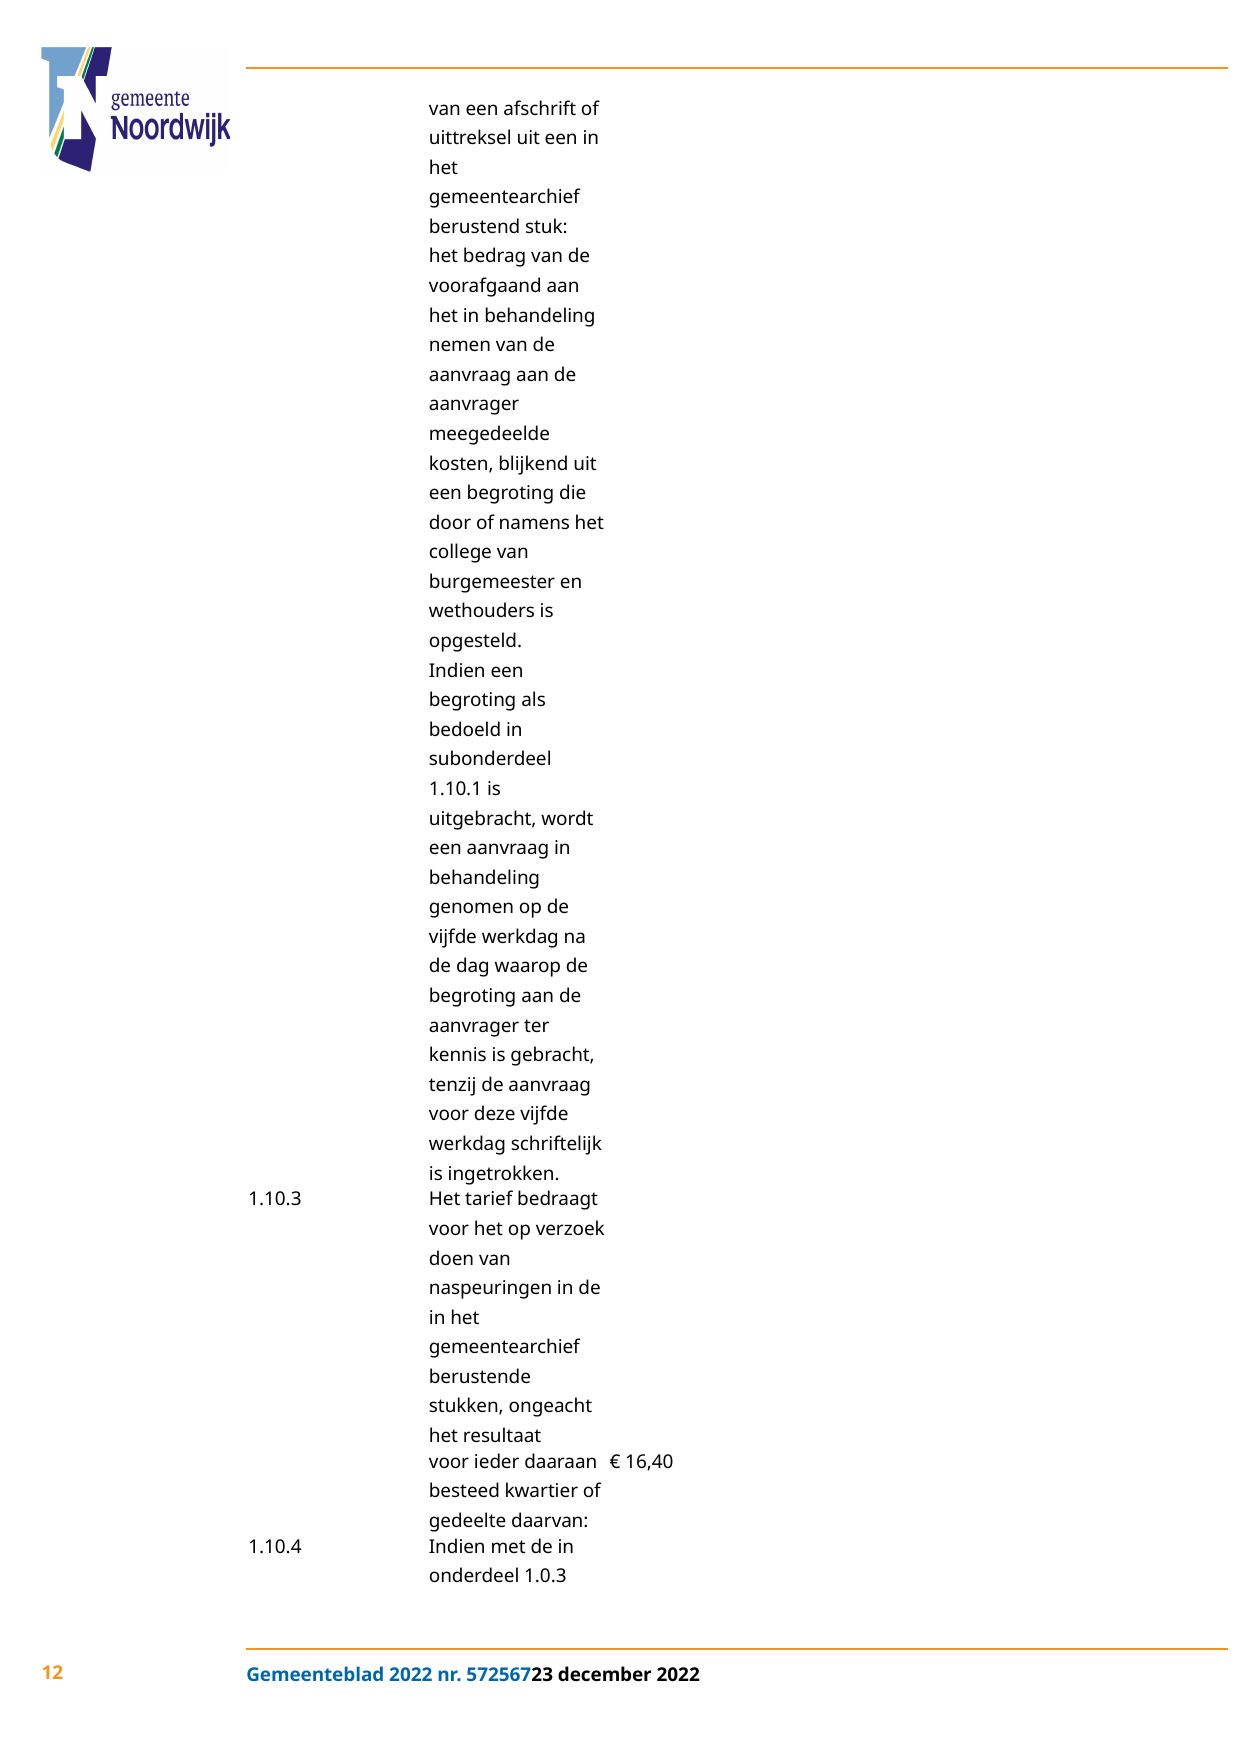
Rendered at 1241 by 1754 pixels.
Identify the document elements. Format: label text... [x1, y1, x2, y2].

table_cell [609, 1533, 971, 1588]
table_cell voor ieder daaraan besteed kwartier of gedeelte daarvan: [429, 1448, 609, 1533]
table_cell € 16,40 [609, 1448, 971, 1533]
table_cell [971, 1448, 1152, 1533]
table_cell [609, 1186, 971, 1448]
picture [41, 47, 231, 172]
table_cell [971, 1186, 1152, 1448]
table_cell [248, 1448, 429, 1533]
table_cell [609, 95, 971, 1186]
table_cell [971, 1533, 1152, 1588]
table_cell van een afschrift of uittreksel uit een in het gemeentearchief berustend stuk: het bedrag van de voorafgaand aan het in behandeling nemen van de aanvraag aan de aanvrager meegedeelde kosten, blijkend uit een begroting die door of namens het college van burgemeester en wethouders is opgesteld. Indien een begroting als bedoeld in subonderdeel 1.10.1 is uitgebracht, wordt een aanvraag in behandeling genomen op de vijfde werkdag na de dag waarop de begroting aan de aanvrager ter kennis is gebracht, tenzij de aanvraag voor deze vijfde werkdag schriftelijk is ingetrokken. [429, 95, 609, 1186]
table_cell [971, 95, 1152, 1186]
table_cell 1.10.4 [248, 1533, 429, 1588]
table_cell Indien met de in onderdeel 1.0.3 [429, 1533, 609, 1588]
table_cell [248, 95, 429, 1186]
table_cell 1.10.3 [248, 1186, 429, 1448]
table_cell Het tarief bedraagt voor het op verzoek doen van naspeuringen in de in het gemeentearchief berustende stukken, ongeacht het resultaat [429, 1186, 609, 1448]
